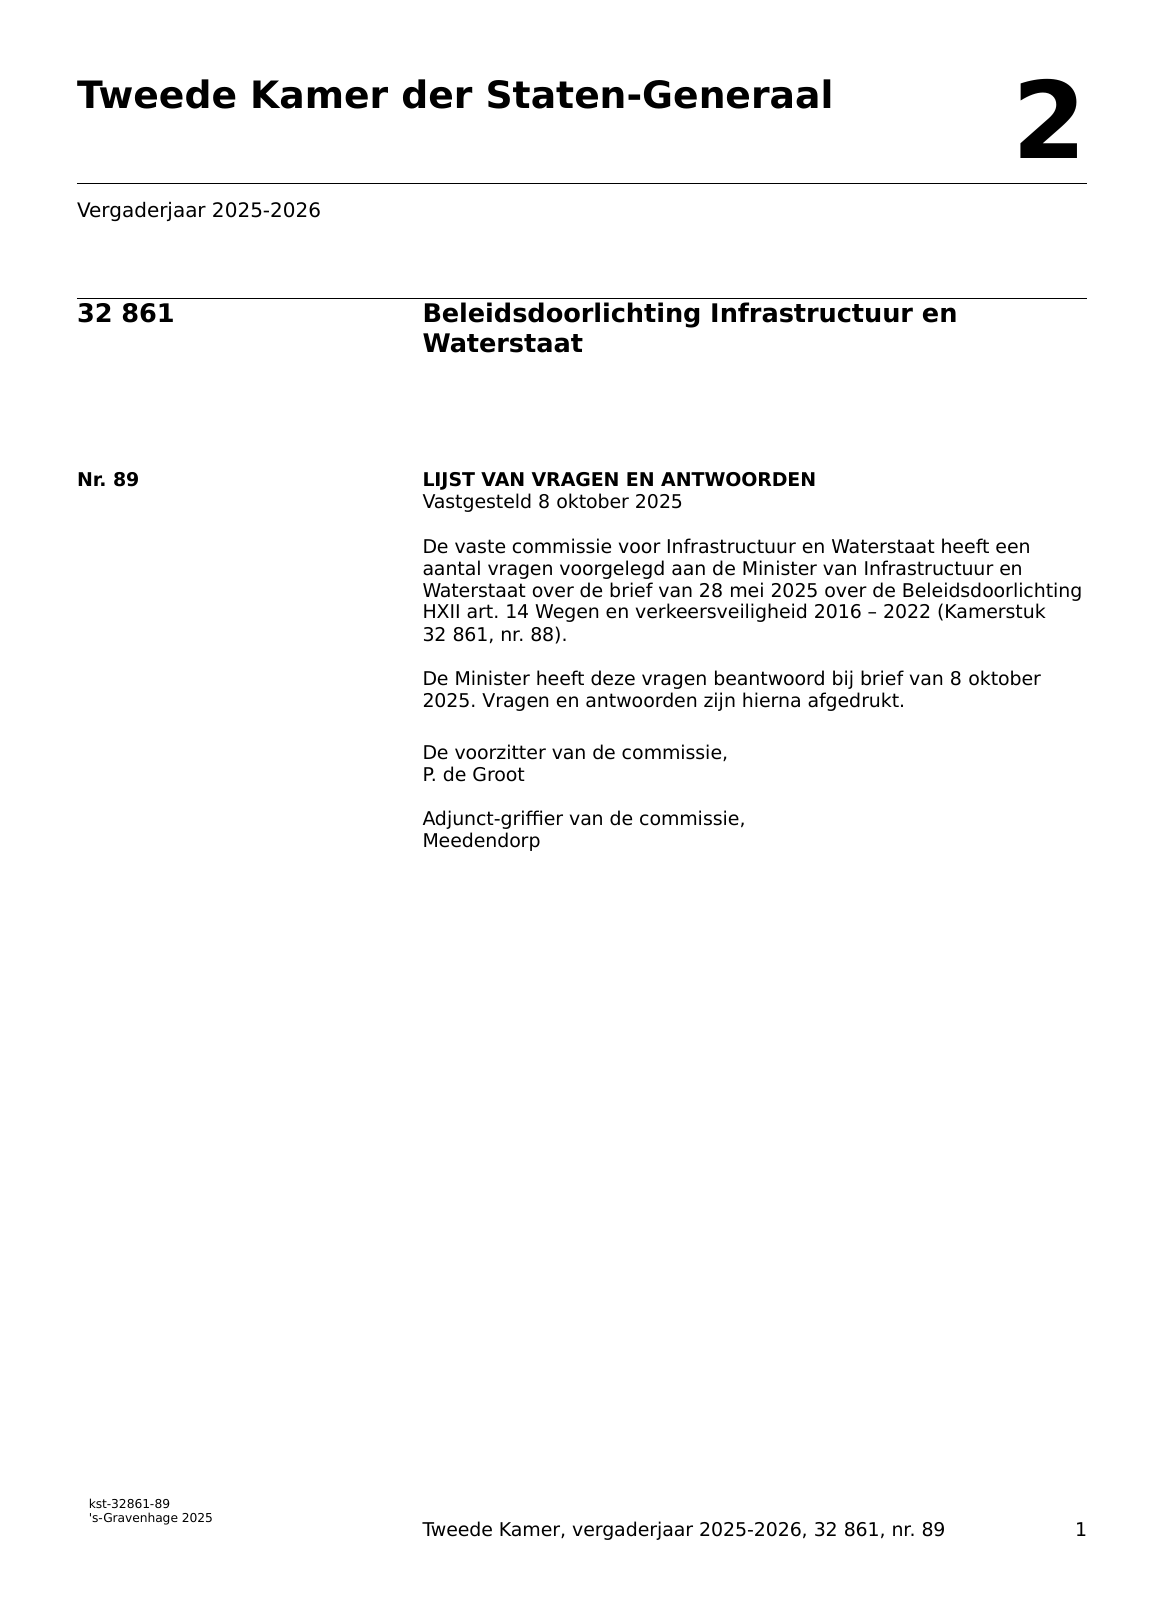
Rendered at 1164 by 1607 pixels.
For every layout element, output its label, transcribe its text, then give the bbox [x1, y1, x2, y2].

subtitle Nr. 89 LIJST VAN VRAGEN EN ANTWOORDEN [77, 469, 1087, 491]
text De vaste commissie voor Infrastructuur en Waterstaat heeft een aantal vragen voorgelegd aan de Minister van Infrastructuur en Waterstaat over de brief van 28 mei 2025 over de Beleidsdoorlichting HXII art. 14 Wegen en verkeersveiligheid 2016 – 2022 (Kamerstuk 32 861, nr. 88). [422, 536, 1087, 645]
subtitle 32 861 Beleidsdoorlichting Infrastructuur en Waterstaat [77, 299, 1087, 358]
text 's-Gravenhage 2025 [88, 1511, 323, 1525]
table_header Tweede Kamer der Staten-Generaal [77, 59, 886, 183]
text kst-32861-89 [88, 1497, 323, 1511]
text De Minister heeft deze vragen beantwoord bij brief van 8 oktober 2025. Vragen en antwoorden zijn hierna afgedrukt. [422, 668, 1087, 712]
table_cell Vergaderjaar 2025-2026 [77, 184, 1087, 298]
text Vastgesteld 8 oktober 2025 [422, 491, 1087, 513]
text Adjunct-griffier van de commissie, Meedendorp [422, 808, 1087, 852]
text De voorzitter van de commissie, P. de Groot [422, 742, 1087, 786]
table_header 2 [886, 59, 1087, 183]
